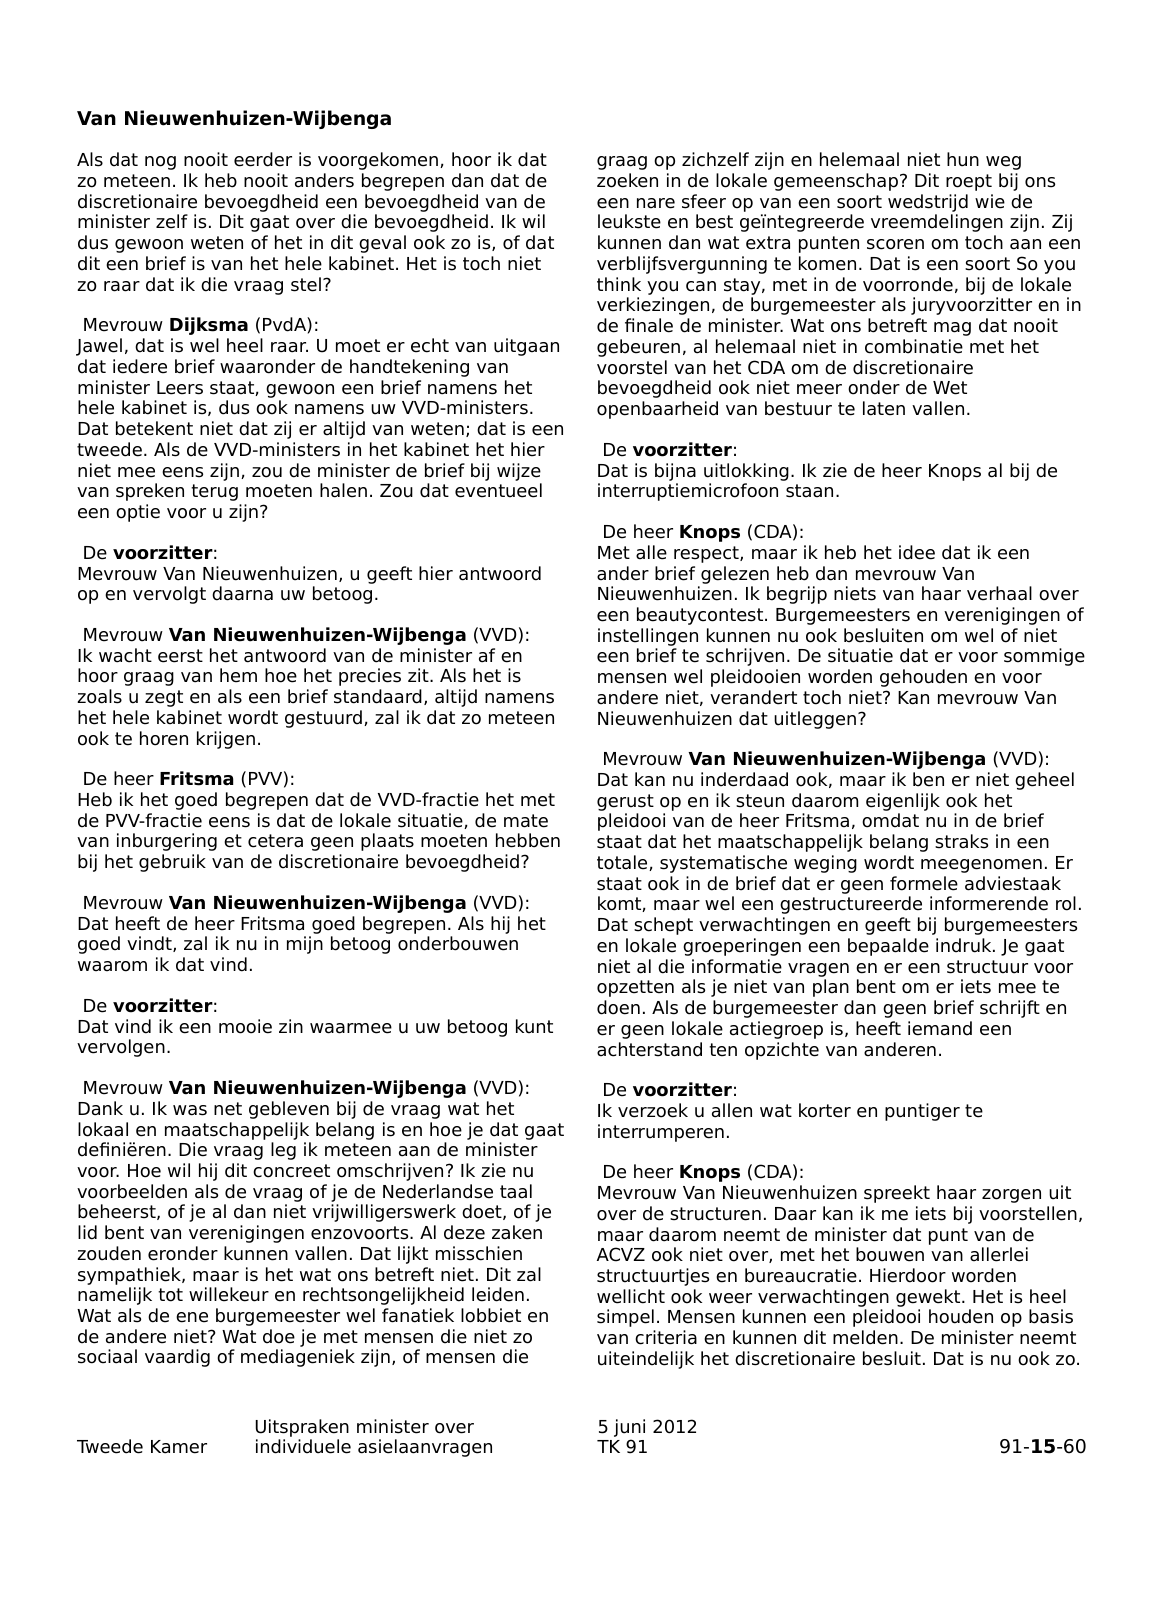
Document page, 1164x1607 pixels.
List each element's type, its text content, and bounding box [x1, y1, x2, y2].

text graag op zichzelf zijn en helemaal niet hun weg zoeken in de lokale gemeenschap? Dit roept bij ons een nare sfeer op van een soort wedstrijd wie de leukste en best geïntegreerde vreemdelingen zijn. Zij kunnen dan wat extra punten scoren om toch aan een verblijfsvergunning te komen. Dat is een soort So you think you can stay, met in de voorronde, bij de lokale verkiezingen, de burgemeester als juryvoorzitter en in de finale de minister. Wat ons betreft mag dat nooit gebeuren, al helemaal niet in combinatie met het voorstel van het CDA om de discretionaire bevoegdheid ook niet meer onder de Wet openbaarheid van bestuur te laten vallen. [596, 150, 1087, 420]
text Dat kan nu inderdaad ook, maar ik ben er niet geheel gerust op en ik steun daarom eigenlijk ook het pleidooi van de heer Fritsma, omdat nu in de brief staat dat het maatschappelijk belang straks in een totale, systematische weging wordt meegenomen. Er staat ook in de brief dat er geen formele adviestaak komt, maar wel een gestructureerde informerende rol. Dat schept verwachtingen en geeft bij burgemeesters en lokale groeperingen een bepaalde indruk. Je gaat niet al die informatie vragen en er een structuur voor opzetten als je niet van plan bent om er iets mee te doen. Als de burgemeester dan geen brief schrijft en er geen lokale actiegroep is, heeft iemand een achterstand ten opzichte van anderen. [596, 770, 1087, 1060]
text Ik verzoek u allen wat korter en puntiger te interrumperen. [596, 1101, 1087, 1142]
text Met alle respect, maar ik heb het idee dat ik een ander brief gelezen heb dan mevrouw Van Nieuwenhuizen. Ik begrijp niets van haar verhaal over een beautycontest. Burgemeesters en verenigingen of instellingen kunnen nu ook besluiten om wel of niet een brief te schrijven. De situatie dat er voor sommige mensen wel pleidooien worden gehouden en voor andere niet, verandert toch niet? Kan mevrouw Van Nieuwenhuizen dat uitleggen? [596, 543, 1087, 729]
text Mevrouw Van Nieuwenhuizen-Wijbenga (VVD): [77, 625, 567, 646]
text Jawel, dat is wel heel raar. U moet er echt van uitgaan dat iedere brief waaronder de handtekening van minister Leers staat, gewoon een brief namens het hele kabinet is, dus ook namens uw VVD-ministers. Dat betekent niet dat zij er altijd van weten; dat is een tweede. Als de VVD-ministers in het kabinet het hier niet mee eens zijn, zou de minister de brief bij wijze van spreken terug moeten halen. Zou dat eventueel een optie voor u zijn? [77, 336, 567, 523]
text Mevrouw Van Nieuwenhuizen-Wijbenga (VVD): [77, 1078, 567, 1099]
text Mevrouw Van Nieuwenhuizen-Wijbenga (VVD): [596, 749, 1087, 770]
text De voorzitter: [77, 996, 567, 1016]
text Dat vind ik een mooie zin waarmee u uw betoog kunt vervolgen. [77, 1016, 567, 1058]
text Als dat nog nooit eerder is voorgekomen, hoor ik dat zo meteen. Ik heb nooit anders begrepen dan dat de discretionaire bevoegdheid een bevoegdheid van de minister zelf is. Dit gaat over die bevoegdheid. Ik wil dus gewoon weten of het in dit geval ook zo is, of dat dit een brief is van het hele kabinet. Het is toch niet zo raar dat ik die vraag stel? [77, 150, 567, 295]
text Dat heeft de heer Fritsma goed begrepen. Als hij het goed vindt, zal ik nu in mijn betoog onderbouwen waarom ik dat vind. [77, 913, 567, 976]
text Heb ik het goed begrepen dat de VVD-fractie het met de PVV-fractie eens is dat de lokale situatie, de mate van inburgering et cetera geen plaats moeten hebben bij het gebruik van de discretionaire bevoegdheid? [77, 790, 567, 873]
text Mevrouw Van Nieuwenhuizen-Wijbenga (VVD): [77, 893, 567, 913]
text Mevrouw Van Nieuwenhuizen, u geeft hier antwoord op en vervolgt daarna uw betoog. [77, 563, 567, 605]
text De heer Knops (CDA): [596, 1162, 1087, 1183]
text De voorzitter: [596, 1080, 1087, 1101]
text De heer Fritsma (PVV): [77, 769, 567, 790]
text Mevrouw Dijksma (PvdA): [77, 315, 567, 336]
text Dank u. Ik was net gebleven bij de vraag wat het lokaal en maatschappelijk belang is en hoe je dat gaat definiëren. Die vraag leg ik meteen aan de minister voor. Hoe wil hij dit concreet omschrijven? Ik zie nu voorbeelden als de vraag of je de Nederlandse taal beheerst, of je al dan niet vrijwilligerswerk doet, of je lid bent van verenigingen enzovoorts. Al deze zaken zouden eronder kunnen vallen. Dat lijkt misschien sympathiek, maar is het wat ons betreft niet. Dit zal namelijk tot willekeur en rechtsongelijkheid leiden. Wat als de ene burgemeester wel fanatiek lobbiet en de andere niet? Wat doe je met mensen die niet zo sociaal vaardig of mediageniek zijn, of mensen die [77, 1099, 567, 1368]
text De voorzitter: [77, 543, 567, 563]
text De heer Knops (CDA): [596, 522, 1087, 543]
text Dat is bijna uitlokking. Ik zie de heer Knops al bij de interruptiemicrofoon staan. [596, 460, 1087, 502]
text Mevrouw Van Nieuwenhuizen spreekt haar zorgen uit over de structuren. Daar kan ik me iets bij voorstellen, maar daarom neemt de minister dat punt van de ACVZ ook niet over, met het bouwen van allerlei structuurtjes en bureaucratie. Hierdoor worden wellicht ook weer verwachtingen gewekt. Het is heel simpel. Mensen kunnen een pleidooi houden op basis van criteria en kunnen dit melden. De minister neemt uiteindelijk het discretionaire besluit. Dat is nu ook zo. [596, 1183, 1087, 1369]
text Ik wacht eerst het antwoord van de minister af en hoor graag van hem hoe het precies zit. Als het is zoals u zegt en als een brief standaard, altijd namens het hele kabinet wordt gestuurd, zal ik dat zo meteen ook te horen krijgen. [77, 646, 567, 749]
text De voorzitter: [596, 440, 1087, 460]
